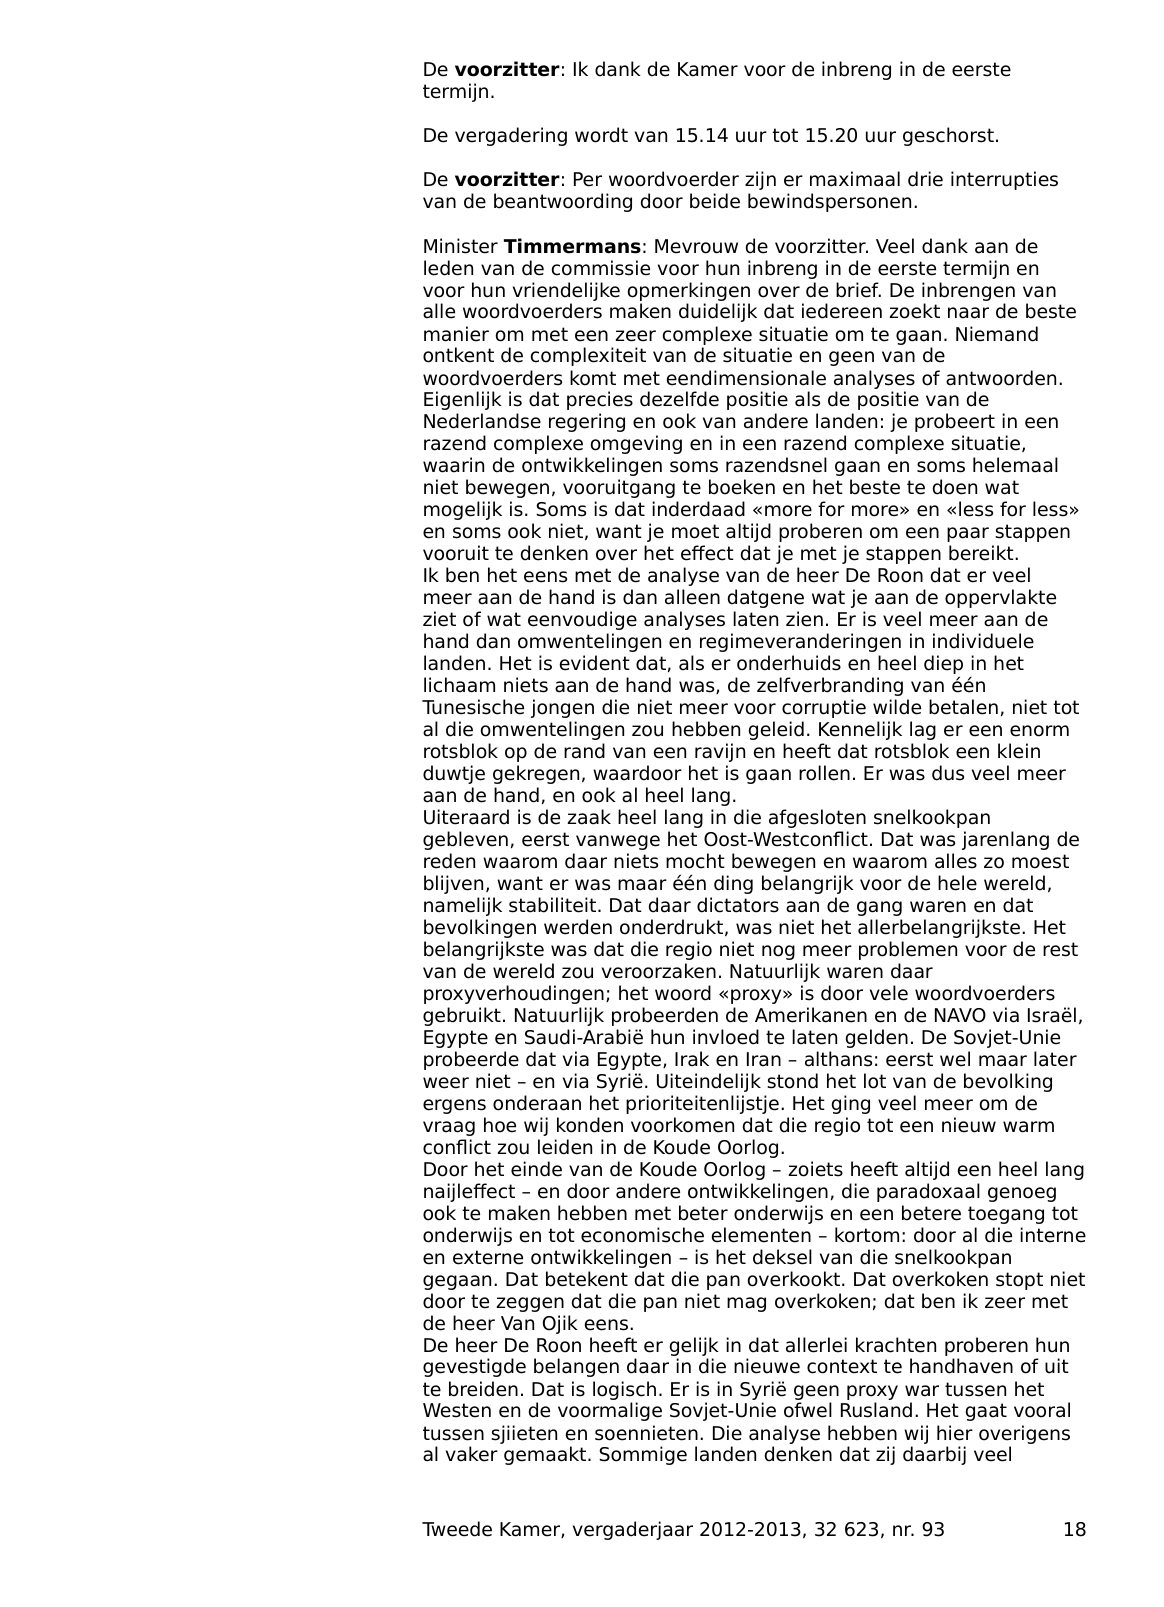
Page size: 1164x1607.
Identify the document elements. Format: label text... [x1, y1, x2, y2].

text De voorzitter: Ik dank de Kamer voor de inbreng in de eerste termijn. [422, 59, 1087, 103]
text De voorzitter: Per woordvoerder zijn er maximaal drie interrupties van de beantwoording door beide bewindspersonen. [422, 169, 1087, 213]
text De heer De Roon heeft er gelijk in dat allerlei krachten proberen hun gevestigde belangen daar in die nieuwe context te handhaven of uit te breiden. Dat is logisch. Er is in Syrië geen proxy war tussen het Westen en de voormalige Sovjet-Unie ofwel Rusland. Het gaat vooral tussen sjiieten en soennieten. Die analyse hebben wij hier overigens al vaker gemaakt. Sommige landen denken dat zij daarbij veel [422, 1334, 1087, 1466]
text Door het einde van de Koude Oorlog – zoiets heeft altijd een heel lang naijleffect – en door andere ontwikkelingen, die paradoxaal genoeg ook te maken hebben met beter onderwijs en een betere toegang tot onderwijs en tot economische elementen – kortom: door al die interne en externe ontwikkelingen – is het deksel van die snelkookpan gegaan. Dat betekent dat die pan overkookt. Dat overkoken stopt niet door te zeggen dat die pan niet mag overkoken; dat ben ik zeer met de heer Van Ojik eens. [422, 1159, 1087, 1334]
text De vergadering wordt van 15.14 uur tot 15.20 uur geschorst. [422, 125, 1087, 147]
text Minister Timmermans: Mevrouw de voorzitter. Veel dank aan de leden van de commissie voor hun inbreng in de eerste termijn en voor hun vriendelijke opmerkingen over de brief. De inbrengen van alle woordvoerders maken duidelijk dat iedereen zoekt naar de beste manier om met een zeer complexe situatie om te gaan. Niemand ontkent de complexiteit van de situatie en geen van de woordvoerders komt met eendimensionale analyses of antwoorden. Eigenlijk is dat precies dezelfde positie als de positie van de Nederlandse regering en ook van andere landen: je probeert in een razend complexe omgeving en in een razend complexe situatie, waarin de ontwikkelingen soms razendsnel gaan en soms helemaal niet bewegen, vooruitgang te boeken en het beste te doen wat mogelijk is. Soms is dat inderdaad «more for more» en «less for less» en soms ook niet, want je moet altijd proberen om een paar stappen vooruit te denken over het effect dat je met je stappen bereikt. [422, 236, 1087, 565]
text Uiteraard is de zaak heel lang in die afgesloten snelkookpan gebleven, eerst vanwege het Oost-Westconflict. Dat was jarenlang de reden waarom daar niets mocht bewegen en waarom alles zo moest blijven, want er was maar één ding belangrijk voor de hele wereld, namelijk stabiliteit. Dat daar dictators aan de gang waren en dat bevolkingen werden onderdrukt, was niet het allerbelangrijkste. Het belangrijkste was dat die regio niet nog meer problemen voor de rest van de wereld zou veroorzaken. Natuurlijk waren daar proxyverhoudingen; het woord «proxy» is door vele woordvoerders gebruikt. Natuurlijk probeerden de Amerikanen en de NAVO via Israël, Egypte en Saudi-Arabië hun invloed te laten gelden. De Sovjet-Unie probeerde dat via Egypte, Irak en Iran – althans: eerst wel maar later weer niet – en via Syrië. Uiteindelijk stond het lot van de bevolking ergens onderaan het prioriteitenlijstje. Het ging veel meer om de vraag hoe wij konden voorkomen dat die regio tot een nieuw warm conflict zou leiden in de Koude Oorlog. [422, 807, 1087, 1159]
text Ik ben het eens met de analyse van de heer De Roon dat er veel meer aan de hand is dan alleen datgene wat je aan de oppervlakte ziet of wat eenvoudige analyses laten zien. Er is veel meer aan de hand dan omwentelingen en regimeveranderingen in individuele landen. Het is evident dat, als er onderhuids en heel diep in het lichaam niets aan de hand was, de zelfverbranding van één Tunesische jongen die niet meer voor corruptie wilde betalen, niet tot al die omwentelingen zou hebben geleid. Kennelijk lag er een enorm rotsblok op de rand van een ravijn en heeft dat rotsblok een klein duwtje gekregen, waardoor het is gaan rollen. Er was dus veel meer aan de hand, en ook al heel lang. [422, 565, 1087, 807]
